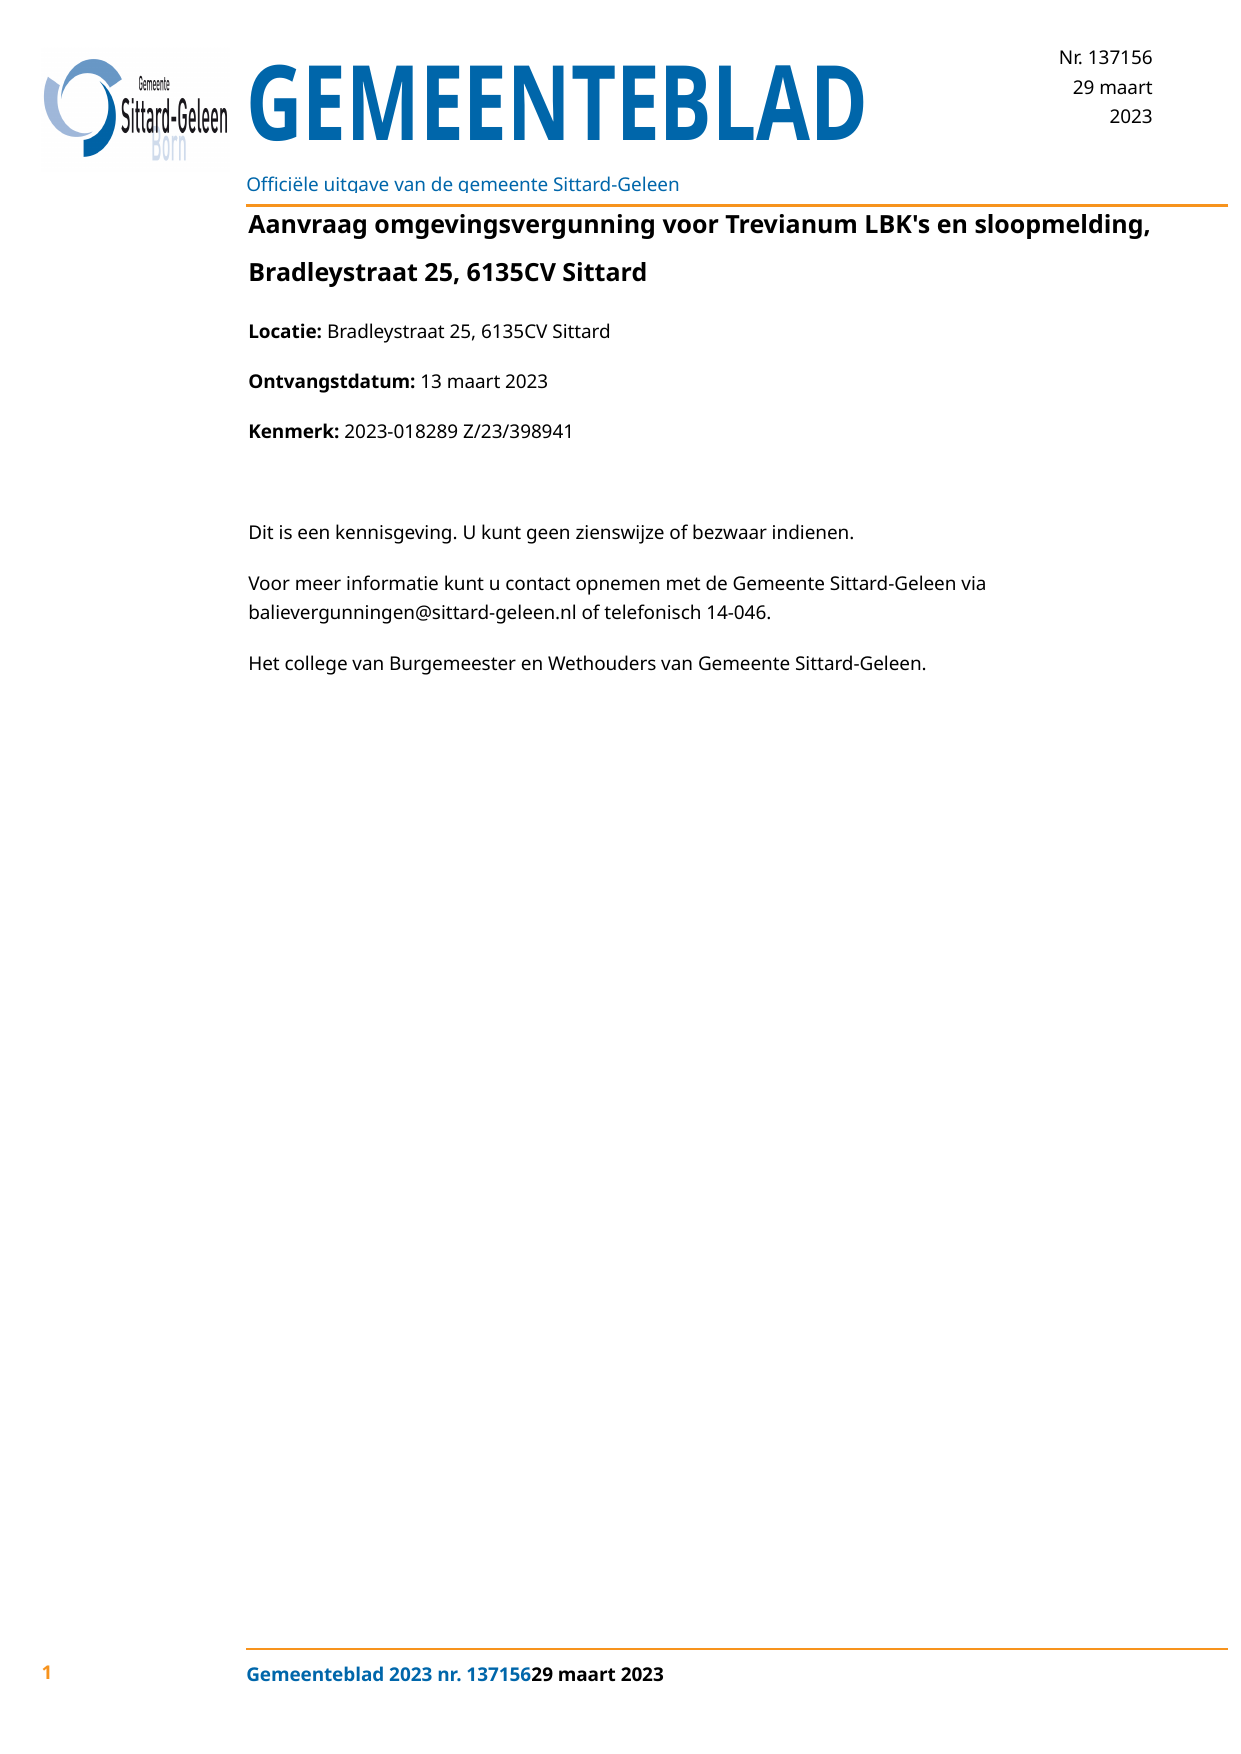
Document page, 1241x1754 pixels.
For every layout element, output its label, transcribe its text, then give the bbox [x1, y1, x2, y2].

text Ontvangstdatum: 13 maart 2023 [248, 368, 1152, 394]
text Het college van Burgemeester en Wethouders van Gemeente Sittard-Geleen. [248, 650, 1152, 676]
picture [41, 47, 231, 172]
text Locatie: Bradleystraat 25, 6135CV Sittard [248, 318, 1152, 344]
text Dit is een kennisgeving. U kunt geen zienswijze of bezwaar indienen. [248, 519, 1152, 545]
text Aanvraag omgevingsvergunning voor Trevianum LBK's en sloopmelding, Bradleystraat 25, 6135CV Sittard [248, 207, 1152, 288]
text Kenmerk: 2023-018289 Z/23/398941 [248, 419, 1152, 444]
text Voor meer informatie kunt u contact opnemen met de Gemeente Sittard-Geleen via balievergunningen@sittard-geleen.nl of telefonisch 14-046. [248, 570, 1152, 625]
